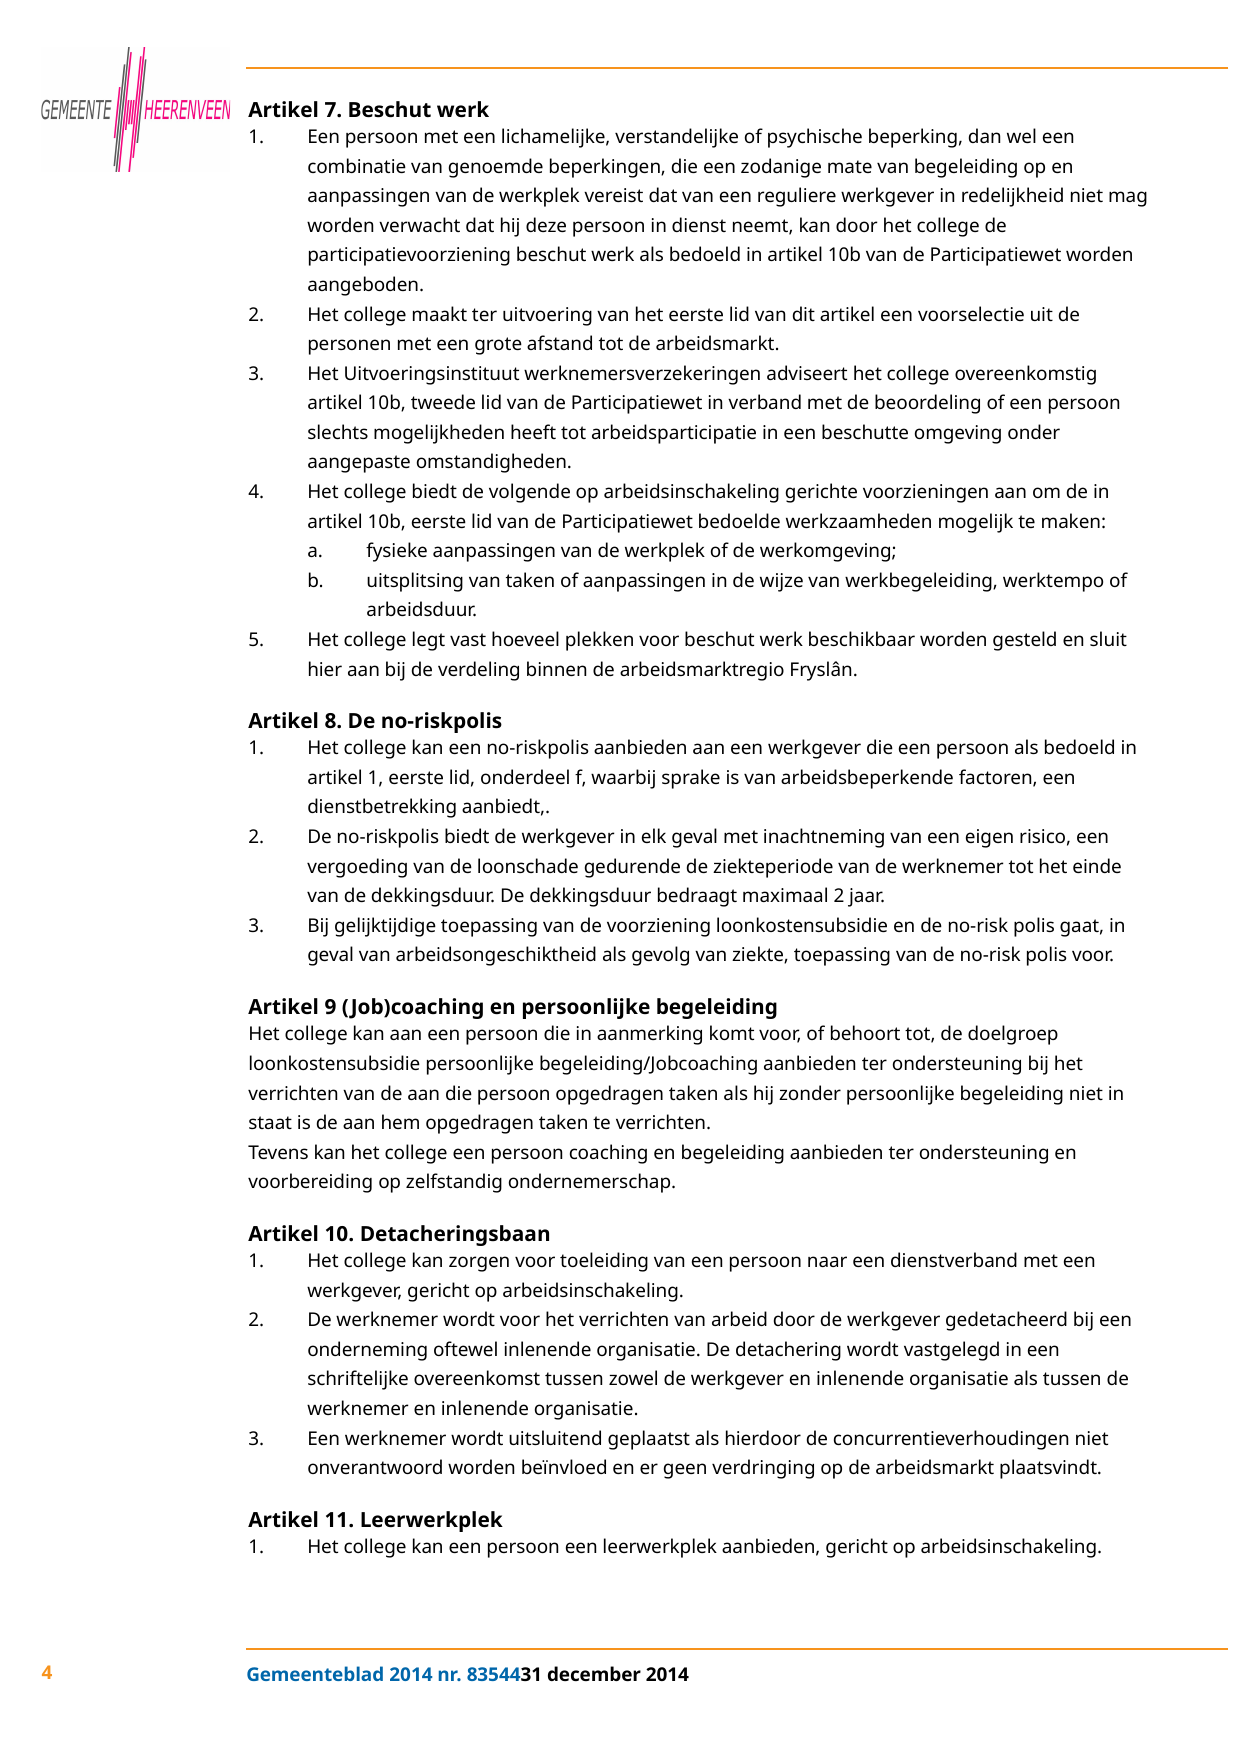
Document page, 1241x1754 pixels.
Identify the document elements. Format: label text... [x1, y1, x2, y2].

text Artikel 9 (Job)coaching en persoonlijke begeleiding [248, 992, 1152, 1021]
list Een werknemer wordt uitsluitend geplaatst als hierdoor de concurrentieverhoudingen niet onverantwoord worden beïnvloed en er geen verdringing op de arbeidsmarkt plaatsvindt. [248, 1425, 1152, 1480]
text Artikel 8. De no-riskpolis [248, 706, 1152, 734]
list Het college kan een no-riskpolis aanbieden aan een werkgever die een persoon als bedoeld in artikel 1, eerste lid, onderdeel f, waarbij sprake is van arbeidsbeperkende factoren, een dienstbetrekking aanbiedt,. [248, 734, 1152, 819]
text Artikel 7. Beschut werk [248, 95, 1152, 123]
text Het college kan aan een persoon die in aanmerking komt voor, of behoort tot, de doelgroep loonkostensubsidie persoonlijke begeleiding/Jobcoaching aanbieden ter ondersteuning bij het verrichten van de aan die persoon opgedragen taken als hij zonder persoonlijke begeleiding niet in staat is de aan hem opgedragen taken te verrichten. [248, 1021, 1152, 1135]
list De werknemer wordt voor het verrichten van arbeid door de werkgever gedetacheerd bij een onderneming oftewel inlenende organisatie. De detachering wordt vastgelegd in een schriftelijke overeenkomst tussen zowel de werkgever en inlenende organisatie als tussen de werknemer en inlenende organisatie. [248, 1306, 1152, 1421]
text Artikel 11. Leerwerkplek [248, 1505, 1152, 1533]
list Het college maakt ter uitvoering van het eerste lid van dit artikel een voorselectie uit de personen met een grote afstand tot de arbeidsmarkt. [248, 301, 1152, 356]
list Het college legt vast hoeveel plekken voor beschut werk beschikbaar worden gesteld en sluit hier aan bij de verdeling binnen de arbeidsmarktregio Fryslân. [248, 626, 1152, 681]
list Het college kan zorgen voor toeleiding van een persoon naar een dienstverband met een werkgever, gericht op arbeidsinschakeling. [248, 1247, 1152, 1303]
list uitsplitsing van taken of aanpassingen in de wijze van werkbegeleiding, werktempo of arbeidsduur. [307, 567, 1152, 622]
list De no-riskpolis biedt de werkgever in elk geval met inachtneming van een eigen risico, een vergoeding van de loonschade gedurende de ziekteperiode van de werknemer tot het einde van de dekkingsduur. De dekkingsduur bedraagt maximaal 2 jaar. [248, 823, 1152, 908]
list Het Uitvoeringsinstituut werknemersverzekeringen adviseert het college overeenkomstig artikel 10b, tweede lid van de Participatiewet in verband met de beoordeling of een persoon slechts mogelijkheden heeft tot arbeidsparticipatie in een beschutte omgeving onder aangepaste omstandigheden. [248, 360, 1152, 474]
list fysieke aanpassingen van de werkplek of de werkomgeving; [307, 537, 1152, 563]
list Het college kan een persoon een leerwerkplek aanbieden, gericht op arbeidsinschakeling. [248, 1533, 1152, 1559]
text Tevens kan het college een persoon coaching en begeleiding aanbieden ter ondersteuning en voorbereiding op zelfstandig ondernemerschap. [248, 1139, 1152, 1194]
list Het college biedt de volgende op arbeidsinschakeling gerichte voorzieningen aan om de in artikel 10b, eerste lid van de Participatiewet bedoelde werkzaamheden mogelijk te maken: [248, 478, 1152, 533]
picture [41, 47, 231, 172]
text Artikel 10. Detacheringsbaan [248, 1219, 1152, 1247]
list Een persoon met een lichamelijke, verstandelijke of psychische beperking, dan wel een combinatie van genoemde beperkingen, die een zodanige mate van begeleiding op en aanpassingen van de werkplek vereist dat van een reguliere werkgever in redelijkheid niet mag worden verwacht dat hij deze persoon in dienst neemt, kan door het college de participatievoorziening beschut werk als bedoeld in artikel 10b van de Participatiewet worden aangeboden. [248, 123, 1152, 297]
list Bij gelijktijdige toepassing van de voorziening loonkostensubsidie en de no-risk polis gaat, in geval van arbeidsongeschiktheid als gevolg van ziekte, toepassing van de no-risk polis voor. [248, 912, 1152, 967]
